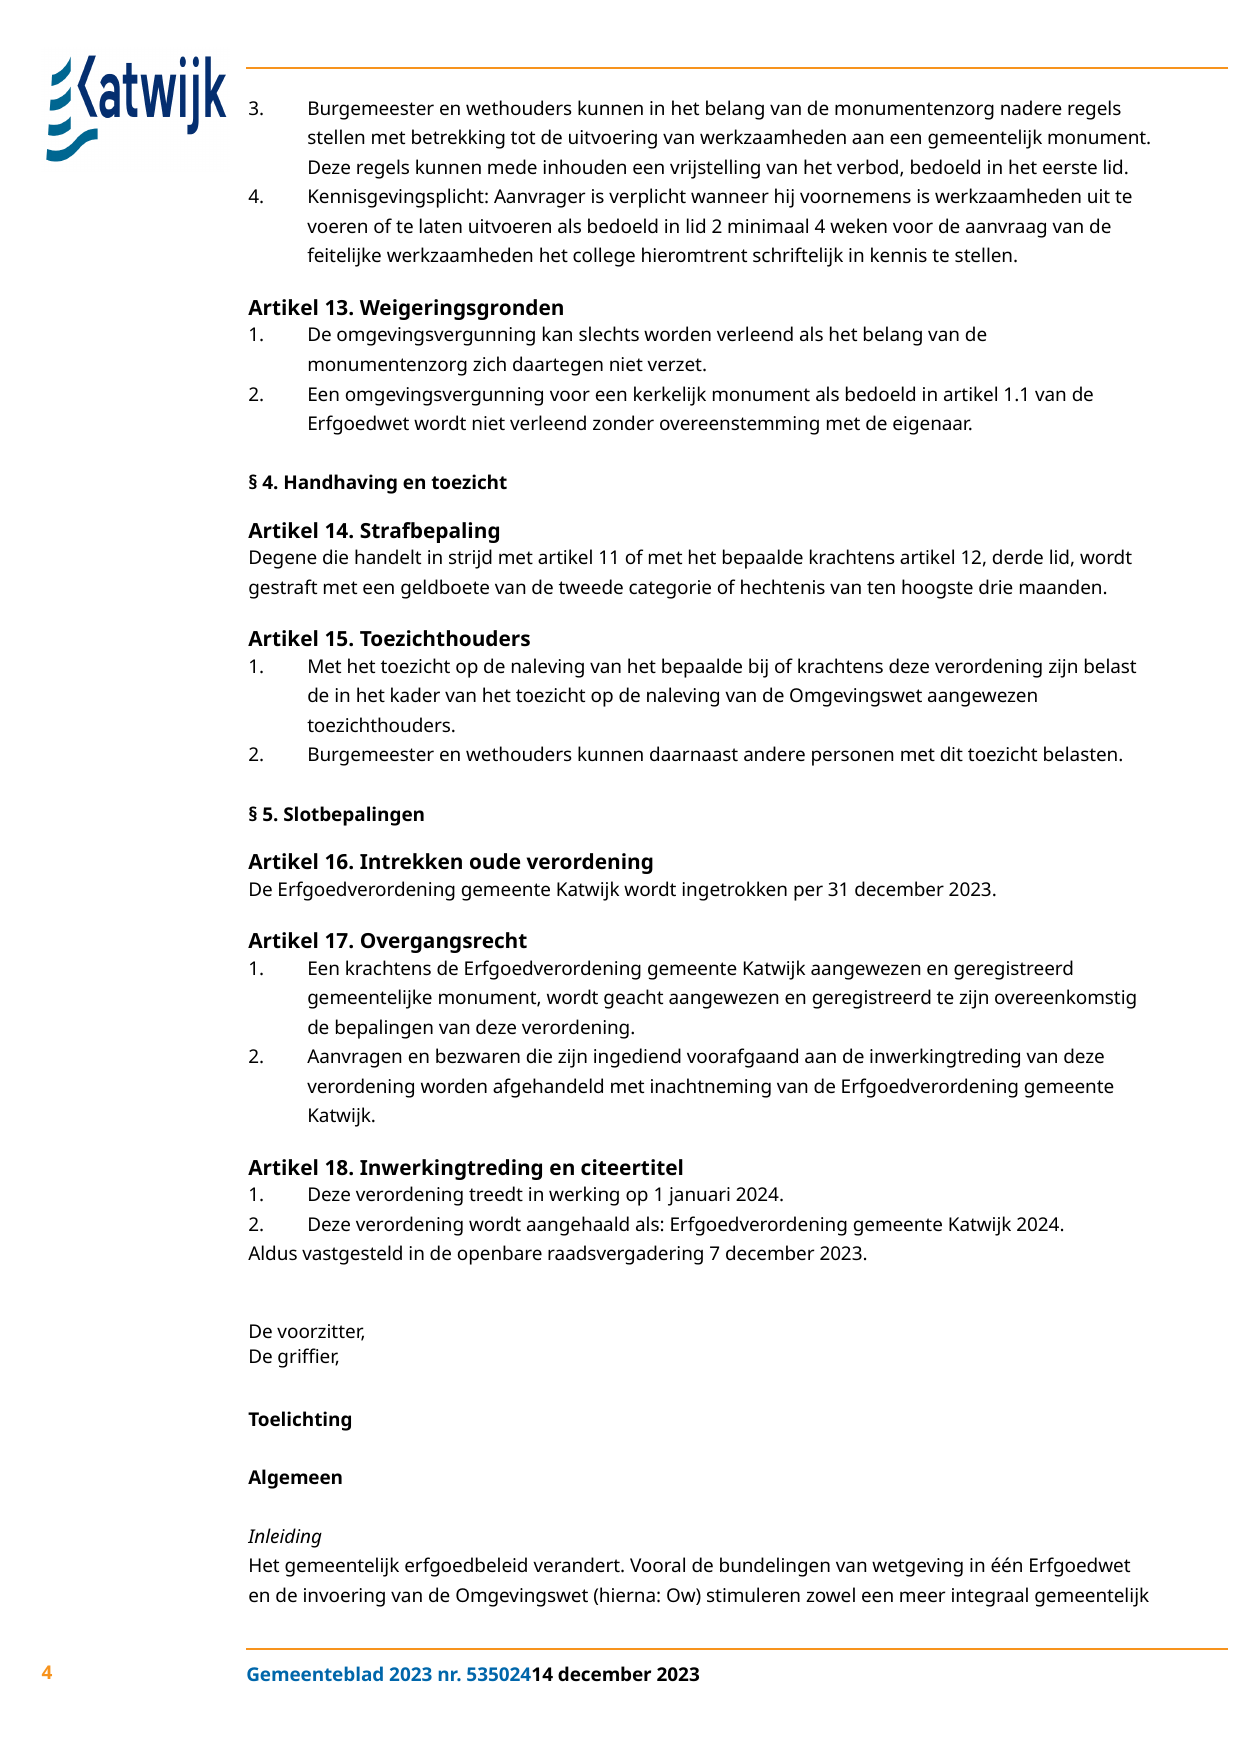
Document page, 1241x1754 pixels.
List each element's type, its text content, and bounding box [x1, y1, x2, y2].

list Burgemeester en wethouders kunnen in het belang van de monumentenzorg nadere regels stellen met betrekking tot de uitvoering van werkzaamheden aan een gemeentelijk monument. Deze regels kunnen mede inhouden een vrijstelling van het verbod, bedoeld in het eerste lid. [248, 95, 1152, 180]
text Artikel 14. Strafbepaling [248, 516, 1152, 544]
list Aanvragen en bezwaren die zijn ingediend voorafgaand aan de inwerkingtreding van deze verordening worden afgehandeld met inachtneming van de Erfgoedverordening gemeente Katwijk. [248, 1043, 1152, 1128]
list De omgevingsvergunning kan slechts worden verleend als het belang van de monumentenzorg zich daartegen niet verzet. [248, 322, 1152, 377]
text Degene die handelt in strijd met artikel 11 of met het bepaalde krachtens artikel 12, derde lid, wordt gestraft met een geldboete van de tweede categorie of hechtenis van ten hoogste drie maanden. [248, 544, 1152, 600]
text Inleiding [248, 1523, 1152, 1549]
text Toelichting [248, 1395, 1152, 1435]
text De Erfgoedverordening gemeente Katwijk wordt ingetrokken per 31 december 2023. [248, 876, 1152, 902]
text Artikel 15. Toezichthouders [248, 624, 1152, 653]
list Een omgevingsvergunning voor een kerkelijk monument als bedoeld in artikel 1.1 van de Erfgoedwet wordt niet verleend zonder overeenstemming met de eigenaar. [248, 381, 1152, 436]
text Algemeen [248, 1464, 1152, 1489]
list Deze verordening treedt in werking op 1 januari 2024. [248, 1181, 1152, 1207]
text De voorzitter, [248, 1318, 1152, 1343]
text Artikel 17. Overgangsrecht [248, 926, 1152, 955]
text § 4. Handhaving en toezicht [248, 469, 1152, 495]
list Kennisgevingsplicht: Aanvrager is verplicht wanneer hij voornemens is werkzaamheden uit te voeren of te laten uitvoeren als bedoeld in lid 2 minimaal 4 weken voor de aanvraag van de feitelijke werkzaamheden het college hieromtrent schriftelijk in kennis te stellen. [248, 183, 1152, 268]
list Met het toezicht op de naleving van het bepaalde bij of krachtens deze verordening zijn belast de in het kader van het toezicht op de naleving van de Omgevingswet aangewezen toezichthouders. [248, 653, 1152, 738]
text Aldus vastgesteld in de openbare raadsvergadering 7 december 2023. [248, 1241, 1152, 1266]
list Een krachtens de Erfgoedverordening gemeente Katwijk aangewezen en geregistreerd gemeentelijke monument, wordt geacht aangewezen en geregistreerd te zijn overeenkomstig de bepalingen van deze verordening. [248, 955, 1152, 1039]
text Artikel 13. Weigeringsgronden [248, 293, 1152, 322]
list Deze verordening wordt aangehaald als: Erfgoedverordening gemeente Katwijk 2024. [248, 1211, 1152, 1237]
text Artikel 18. Inwerkingtreding en citeertitel [248, 1153, 1152, 1181]
text De griffier, [248, 1343, 1152, 1369]
text § 5. Slotbepalingen [248, 801, 1152, 827]
list Burgemeester en wethouders kunnen daarnaast andere personen met dit toezicht belasten. [248, 742, 1152, 767]
text Artikel 16. Intrekken oude verordening [248, 847, 1152, 876]
picture [41, 47, 231, 172]
text Het gemeentelijk erfgoedbeleid verandert. Vooral de bundelingen van wetgeving in één Erfgoedwet en de invoering van de Omgevingswet (hierna: Ow) stimuleren zowel een meer integraal gemeentelijk [248, 1553, 1152, 1608]
